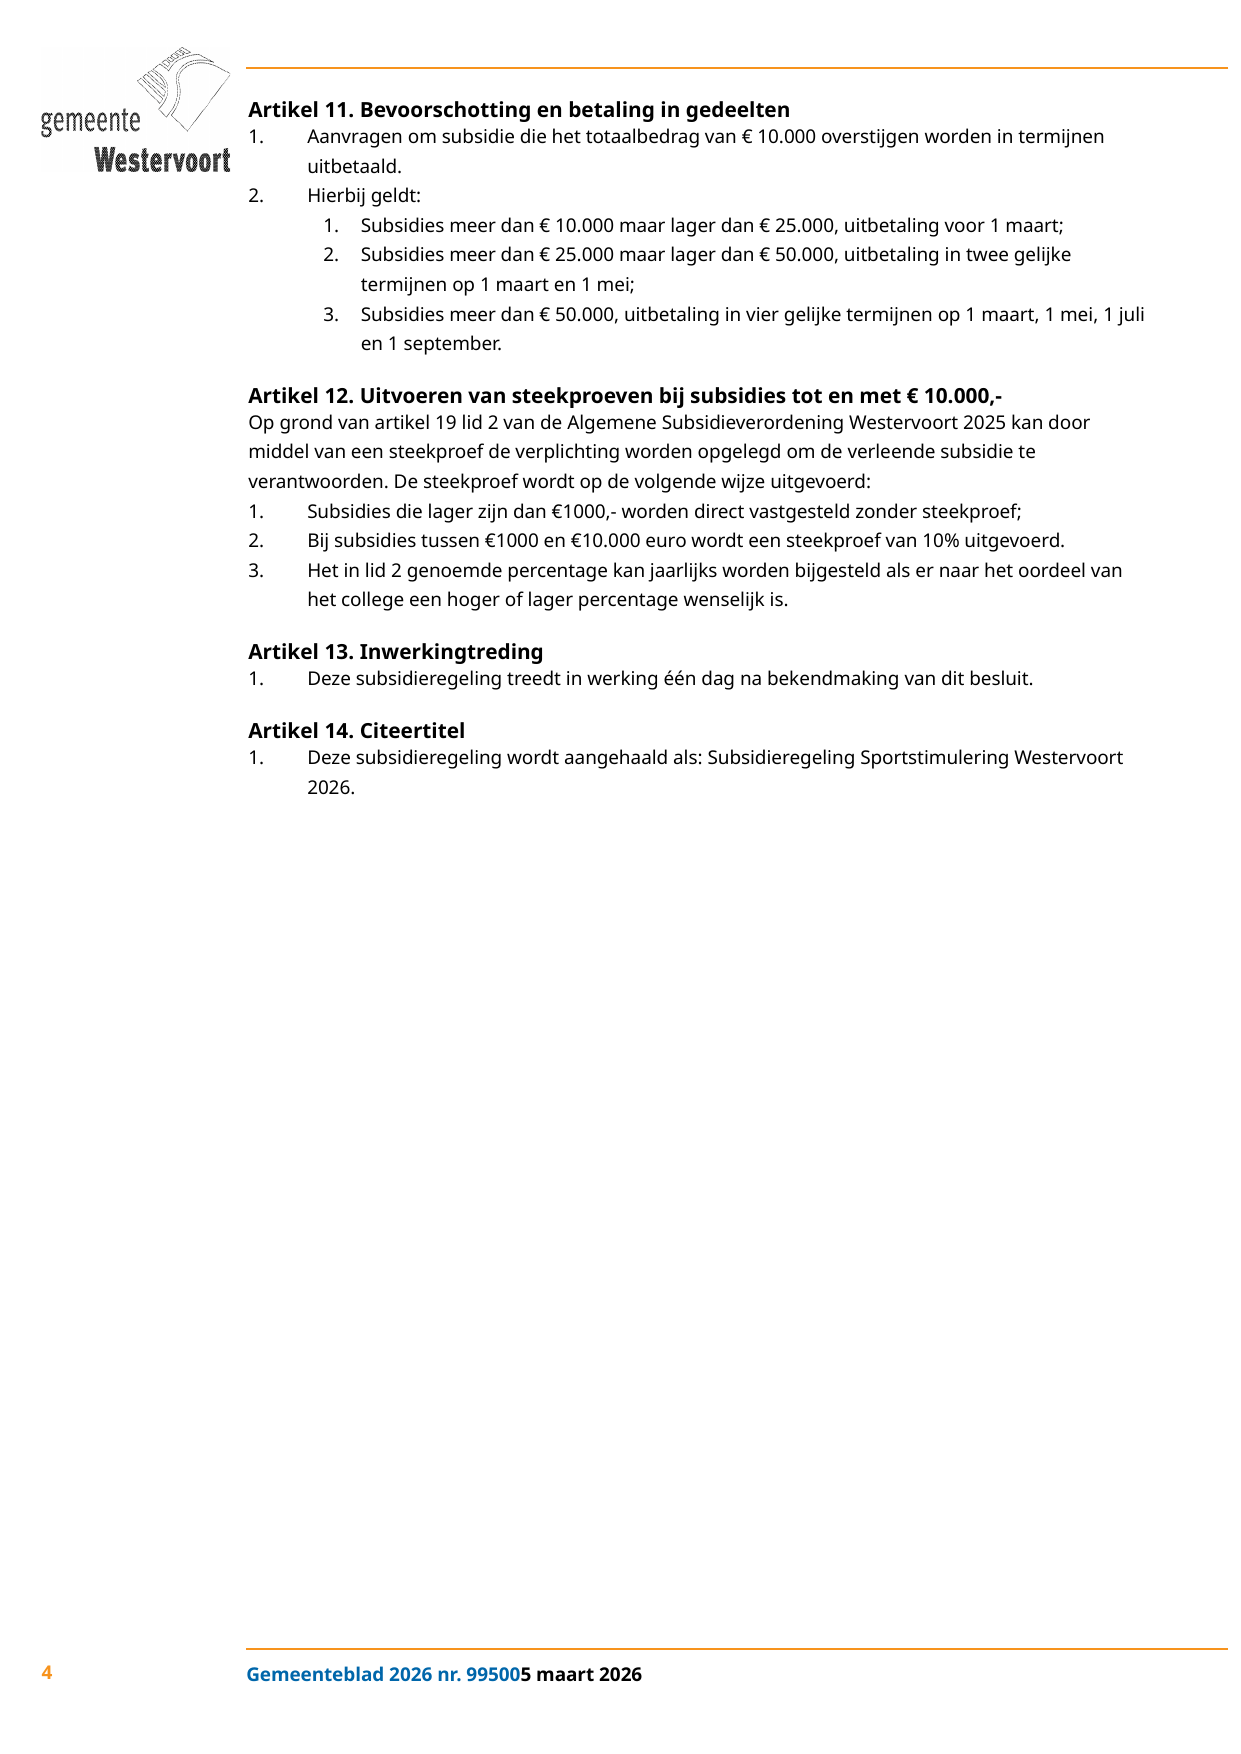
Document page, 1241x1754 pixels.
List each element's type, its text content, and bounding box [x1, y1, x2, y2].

list Deze subsidieregeling treedt in werking één dag na bekendmaking van dit besluit. [248, 666, 1152, 691]
list Subsidies die lager zijn dan €1000,- worden direct vastgesteld zonder steekproef; [248, 498, 1152, 524]
text Artikel 12. Uitvoeren van steekproeven bij subsidies tot en met € 10.000,- [248, 381, 1152, 409]
list Hierbij geldt: [248, 182, 1152, 208]
list Het in lid 2 genoemde percentage kan jaarlijks worden bijgesteld als er naar het oordeel van het college een hoger of lager percentage wenselijk is. [248, 557, 1152, 612]
picture [41, 47, 231, 172]
text Artikel 14. Citeertitel [248, 716, 1152, 744]
list Bij subsidies tussen €1000 en €10.000 euro wordt een steekproef van 10% uitgevoerd. [248, 527, 1152, 553]
list Deze subsidieregeling wordt aangehaald als: Subsidieregeling Sportstimulering Westervoort 2026. [248, 744, 1152, 800]
list Aanvragen om subsidie die het totaalbedrag van € 10.000 overstijgen worden in termijnen uitbetaald. [248, 123, 1152, 178]
list Subsidies meer dan € 50.000, uitbetaling in vier gelijke termijnen op 1 maart, 1 mei, 1 juli en 1 september. [323, 301, 1152, 356]
list Subsidies meer dan € 10.000 maar lager dan € 25.000, uitbetaling voor 1 maart; [323, 212, 1152, 238]
text Op grond van artikel 19 lid 2 van de Algemene Subsidieverordening Westervoort 2025 kan door middel van een steekproef de verplichting worden opgelegd om de verleende subsidie te verantwoorden. De steekproef wordt op de volgende wijze uitgevoerd: [248, 409, 1152, 494]
text Artikel 13. Inwerkingtreding [248, 637, 1152, 666]
text Artikel 11. Bevoorschotting en betaling in gedeelten [248, 95, 1152, 123]
list Subsidies meer dan € 25.000 maar lager dan € 50.000, uitbetaling in twee gelijke termijnen op 1 maart en 1 mei; [323, 242, 1152, 297]
